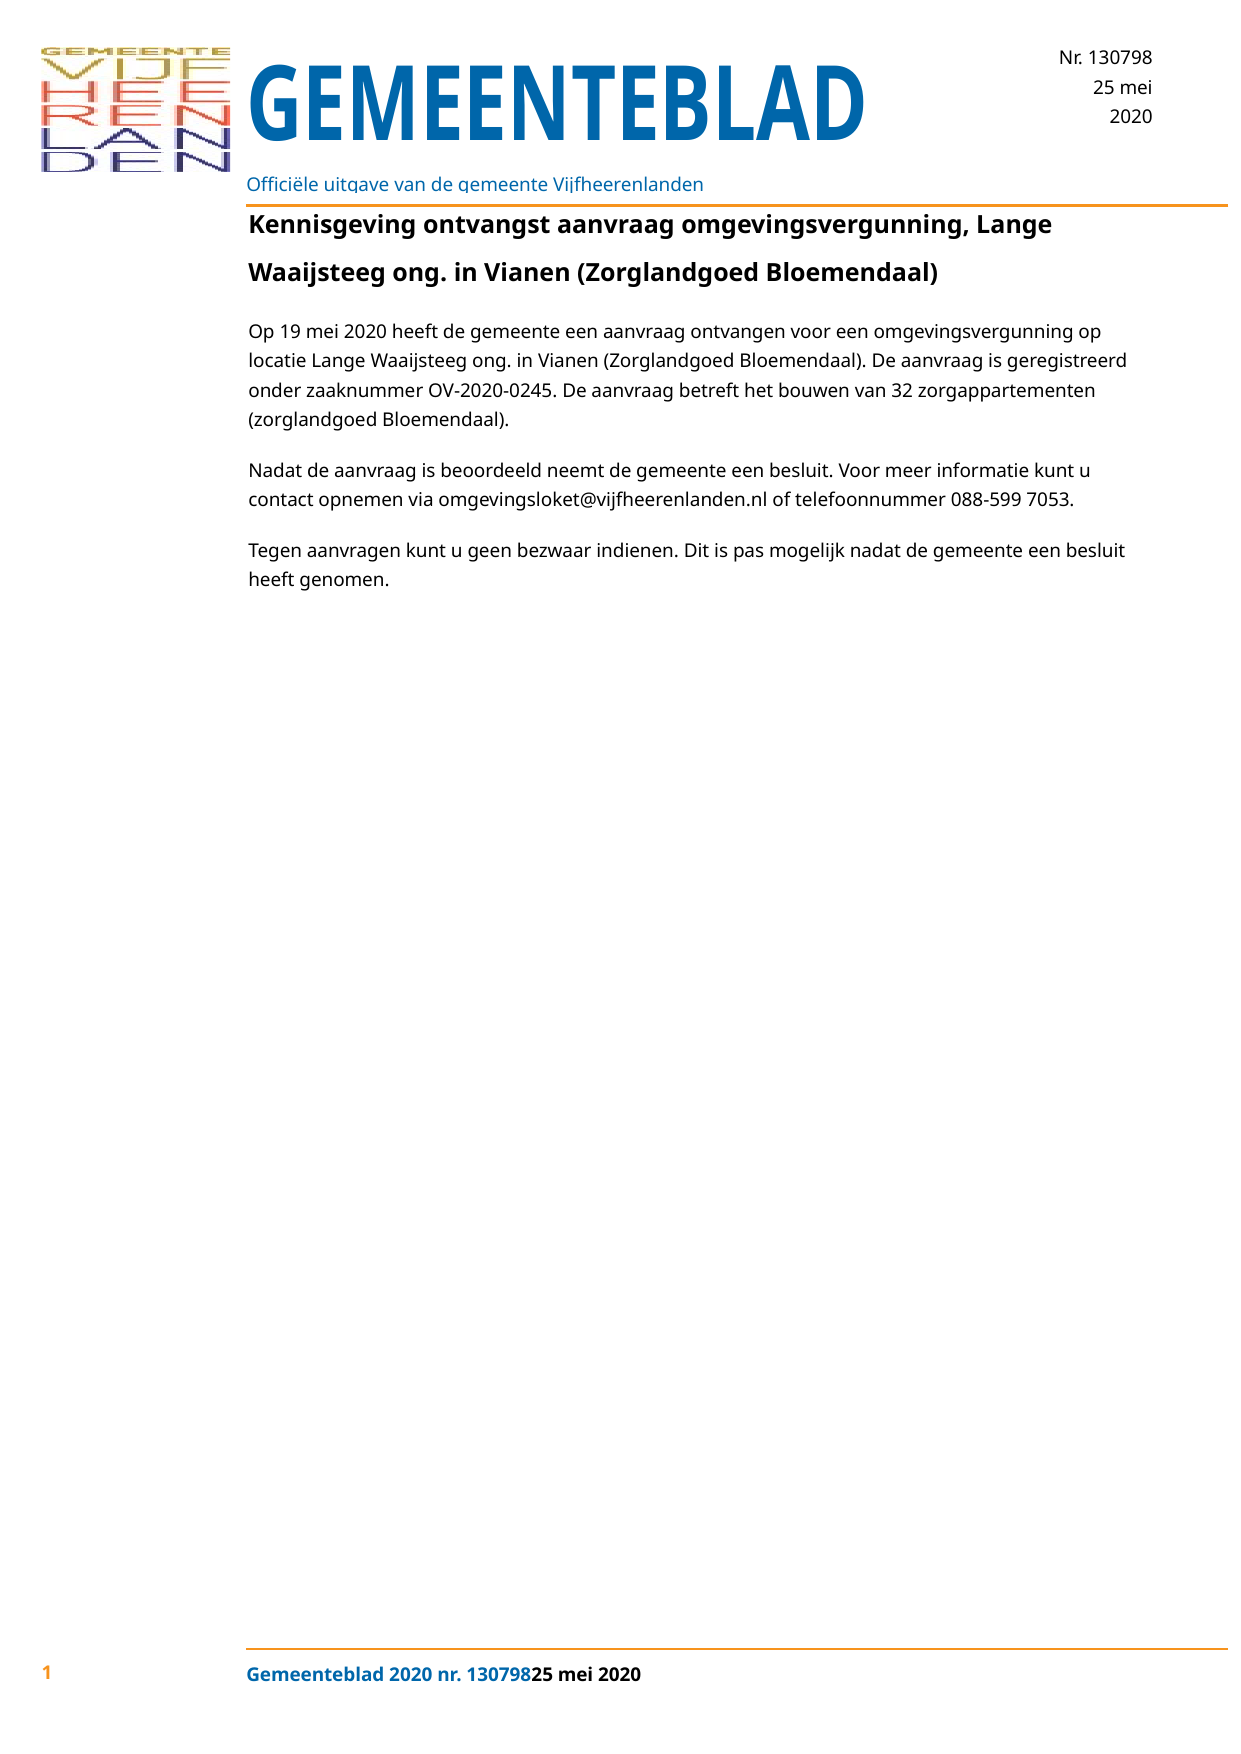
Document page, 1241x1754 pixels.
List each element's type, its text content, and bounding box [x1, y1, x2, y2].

text Tegen aanvragen kunt u geen bezwaar indienen. Dit is pas mogelijk nadat de gemeente een besluit heeft genomen. [248, 537, 1152, 592]
text Nadat de aanvraag is beoordeeld neemt de gemeente een besluit. Voor meer informatie kunt u contact opnemen via omgevingsloket@vijfheerenlanden.nl of telefoonnummer 088-599 7053. [248, 457, 1152, 512]
text Kennisgeving ontvangst aanvraag omgevingsvergunning, Lange Waaijsteeg ong. in Vianen (Zorglandgoed Bloemendaal) [248, 207, 1152, 288]
picture [41, 47, 231, 172]
text Op 19 mei 2020 heeft de gemeente een aanvraag ontvangen voor een omgevingsvergunning op locatie Lange Waaijsteeg ong. in Vianen (Zorglandgoed Bloemendaal). De aanvraag is geregistreerd onder zaaknummer OV-2020-0245. De aanvraag betreft het bouwen van 32 zorgappartementen (zorglandgoed Bloemendaal). [248, 318, 1152, 432]
